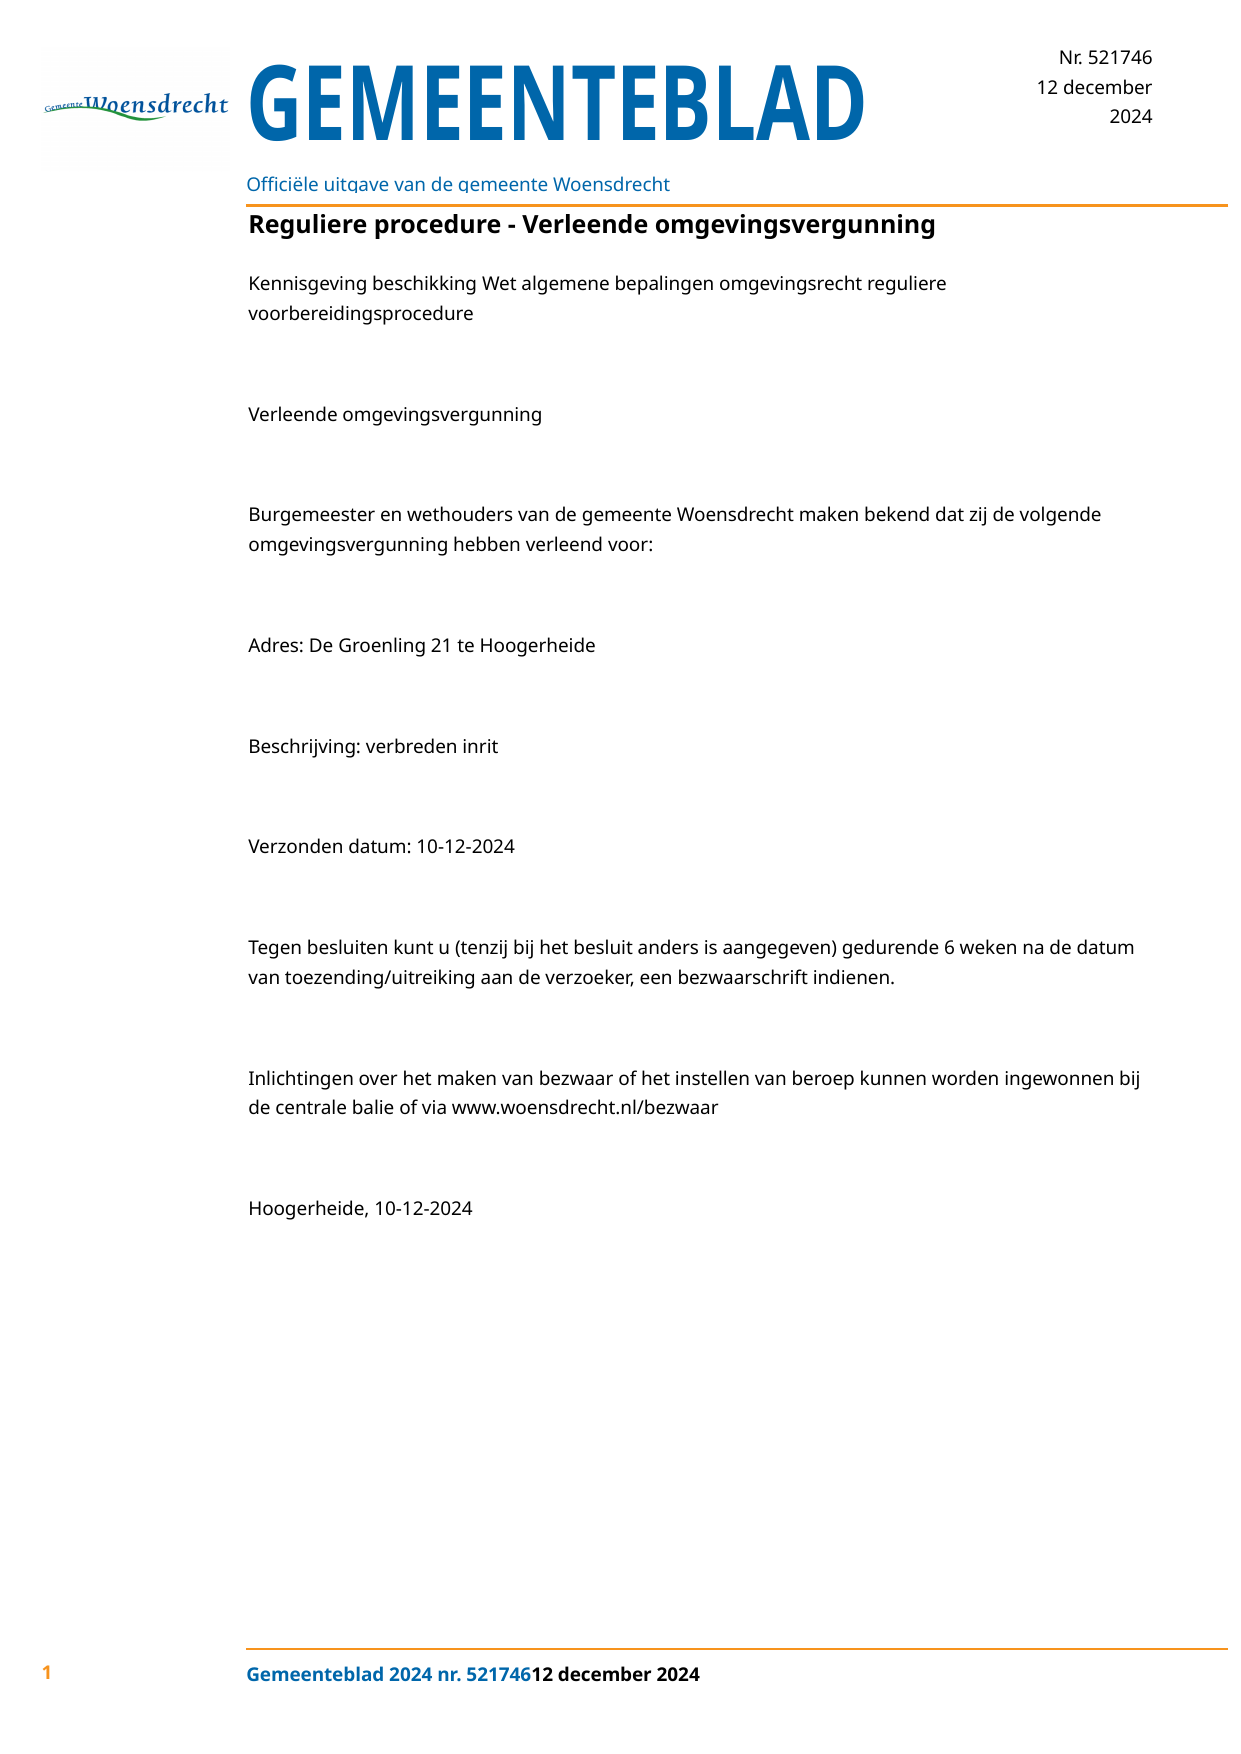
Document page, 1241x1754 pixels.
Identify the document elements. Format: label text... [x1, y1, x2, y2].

text Kennisgeving beschikking Wet algemene bepalingen omgevingsrecht reguliere voorbereidingsprocedure [248, 270, 1152, 326]
text Adres: De Groenling 21 te Hoogerheide [248, 632, 1152, 658]
text Reguliere procedure - Verleende omgevingsvergunning [248, 207, 1152, 241]
text Burgemeester en wethouders van de gemeente Woensdrecht maken bekend dat zij de volgende omgevingsvergunning hebben verleend voor: [248, 502, 1152, 557]
text Verzonden datum: 10-12-2024 [248, 834, 1152, 859]
text Hoogerheide, 10-12-2024 [248, 1195, 1152, 1221]
picture [41, 47, 231, 172]
text Inlichtingen over het maken van bezwaar of het instellen van beroep kunnen worden ingewonnen bij de centrale balie of via www.woensdrecht.nl/bezwaar [248, 1065, 1152, 1120]
text Verleende omgevingsvergunning [248, 401, 1152, 426]
text Beschrijving: verbreden inrit [248, 733, 1152, 758]
text Tegen besluiten kunt u (tenzij bij het besluit anders is aangegeven) gedurende 6 weken na de datum van toezending/uitreiking aan de verzoeker, een bezwaarschrift indienen. [248, 934, 1152, 990]
